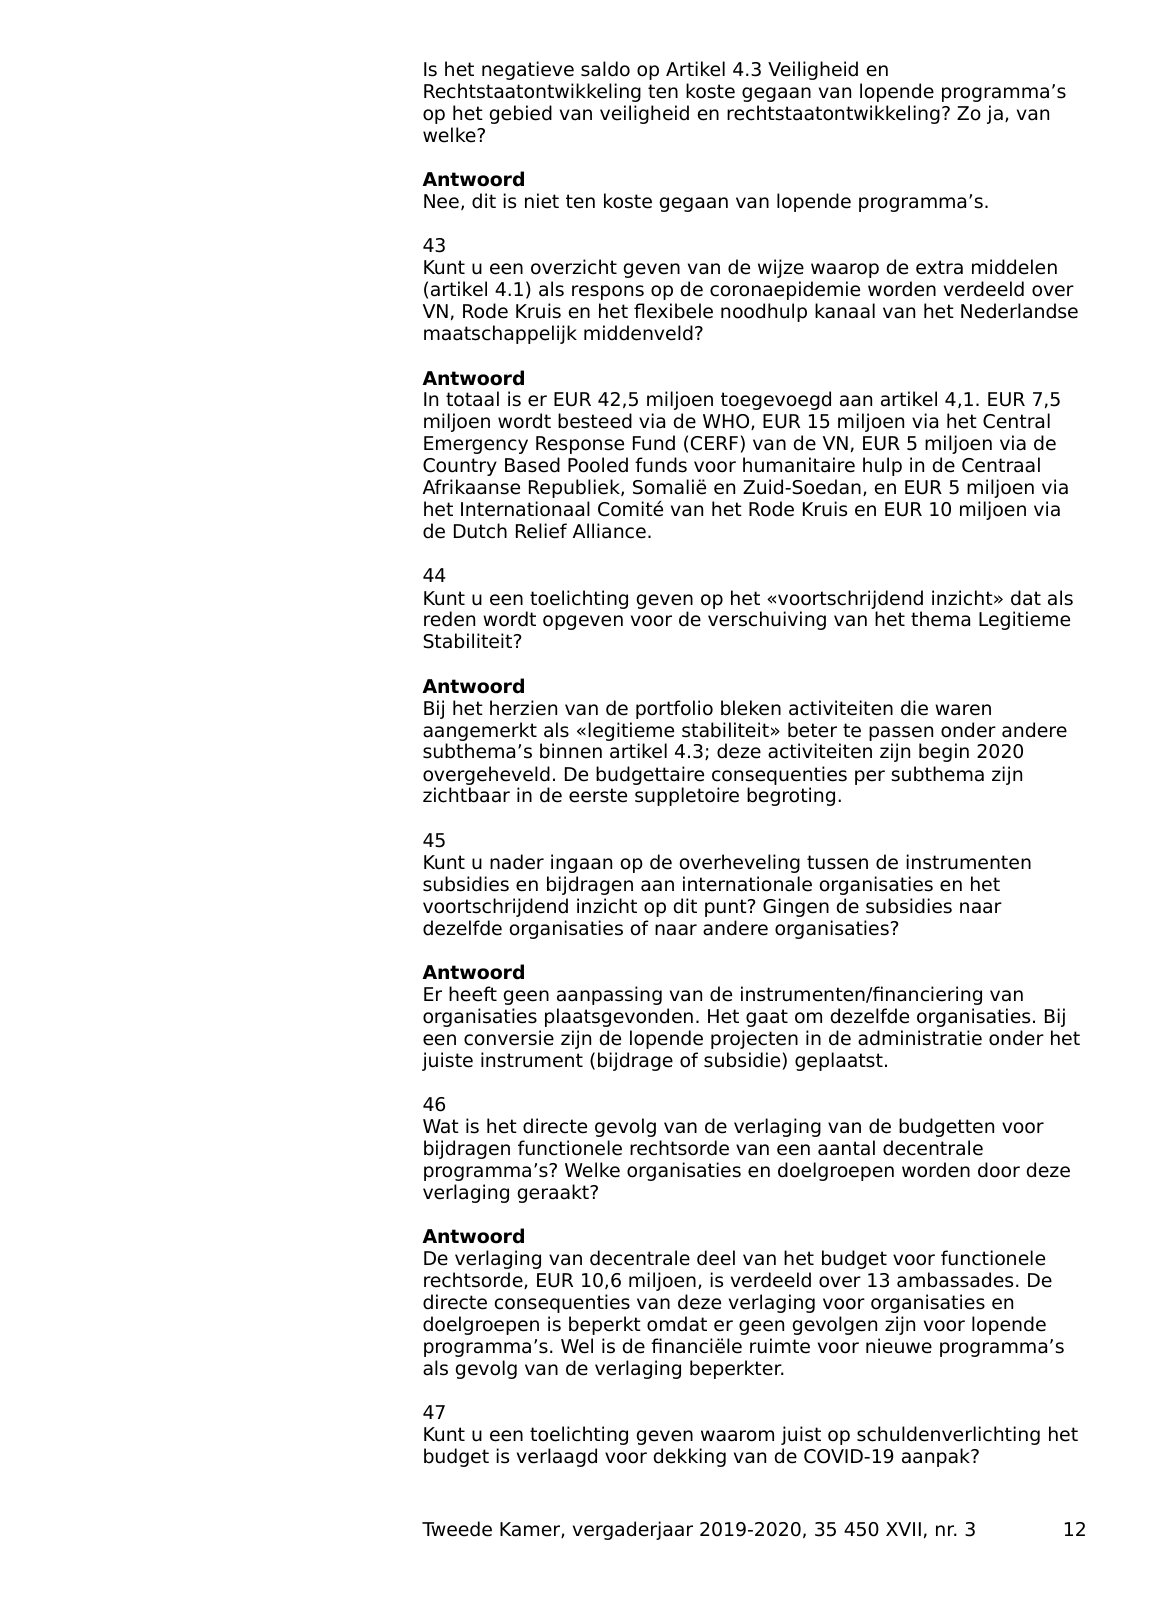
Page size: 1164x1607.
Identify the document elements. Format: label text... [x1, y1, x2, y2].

text Nee, dit is niet ten koste gegaan van lopende programma’s. [422, 191, 1087, 213]
text Antwoord [422, 169, 1087, 191]
text Antwoord [422, 367, 1087, 389]
text 44 [422, 565, 1087, 587]
text 47 [422, 1402, 1087, 1424]
text 43 [422, 235, 1087, 257]
text 45 [422, 829, 1087, 852]
text Kunt u een toelichting geven waarom juist op schuldenverlichting het budget is verlaagd voor dekking van de COVID-19 aanpak? [422, 1424, 1087, 1468]
text Wat is het directe gevolg van de verlaging van de budgetten voor bijdragen functionele rechtsorde van een aantal decentrale programma’s? Welke organisaties en doelgroepen worden door deze verlaging geraakt? [422, 1116, 1087, 1204]
text Er heeft geen aanpassing van de instrumenten/financiering van organisaties plaatsgevonden. Het gaat om dezelfde organisaties. Bij een conversie zijn de lopende projecten in de administratie onder het juiste instrument (bijdrage of subsidie) geplaatst. [422, 984, 1087, 1072]
text Is het negatieve saldo op Artikel 4.3 Veiligheid en Rechtstaatontwikkeling ten koste gegaan van lopende programma’s op het gebied van veiligheid en rechtstaatontwikkeling? Zo ja, van welke? [422, 59, 1087, 147]
text Antwoord [422, 962, 1087, 984]
text Antwoord [422, 676, 1087, 697]
text Kunt u een overzicht geven van de wijze waarop de extra middelen (artikel 4.1) als respons op de coronaepidemie worden verdeeld over VN, Rode Kruis en het flexibele noodhulp kanaal van het Nederlandse maatschappelijk middenveld? [422, 257, 1087, 345]
text De verlaging van decentrale deel van het budget voor functionele rechtsorde, EUR 10,6 miljoen, is verdeeld over 13 ambassades. De directe consequenties van deze verlaging voor organisaties en doelgroepen is beperkt omdat er geen gevolgen zijn voor lopende programma’s. Wel is de financiële ruimte voor nieuwe programma’s als gevolg van de verlaging beperkter. [422, 1248, 1087, 1380]
text Bij het herzien van de portfolio bleken activiteiten die waren aangemerkt als «legitieme stabiliteit» beter te passen onder andere subthema’s binnen artikel 4.3; deze activiteiten zijn begin 2020 overgeheveld. De budgettaire consequenties per subthema zijn zichtbaar in de eerste suppletoire begroting. [422, 697, 1087, 807]
text 46 [422, 1094, 1087, 1116]
text Kunt u een toelichting geven op het «voortschrijdend inzicht» dat als reden wordt opgeven voor de verschuiving van het thema Legitieme Stabiliteit? [422, 587, 1087, 653]
text Kunt u nader ingaan op de overheveling tussen de instrumenten subsidies en bijdragen aan internationale organisaties en het voortschrijdend inzicht op dit punt? Gingen de subsidies naar dezelfde organisaties of naar andere organisaties? [422, 852, 1087, 939]
text In totaal is er EUR 42,5 miljoen toegevoegd aan artikel 4,1. EUR 7,5 miljoen wordt besteed via de WHO, EUR 15 miljoen via het Central Emergency Response Fund (CERF) van de VN, EUR 5 miljoen via de Country Based Pooled funds voor humanitaire hulp in de Centraal Afrikaanse Republiek, Somalië en Zuid-Soedan, en EUR 5 miljoen via het Internationaal Comité van het Rode Kruis en EUR 10 miljoen via de Dutch Relief Alliance. [422, 389, 1087, 543]
text Antwoord [422, 1226, 1087, 1248]
